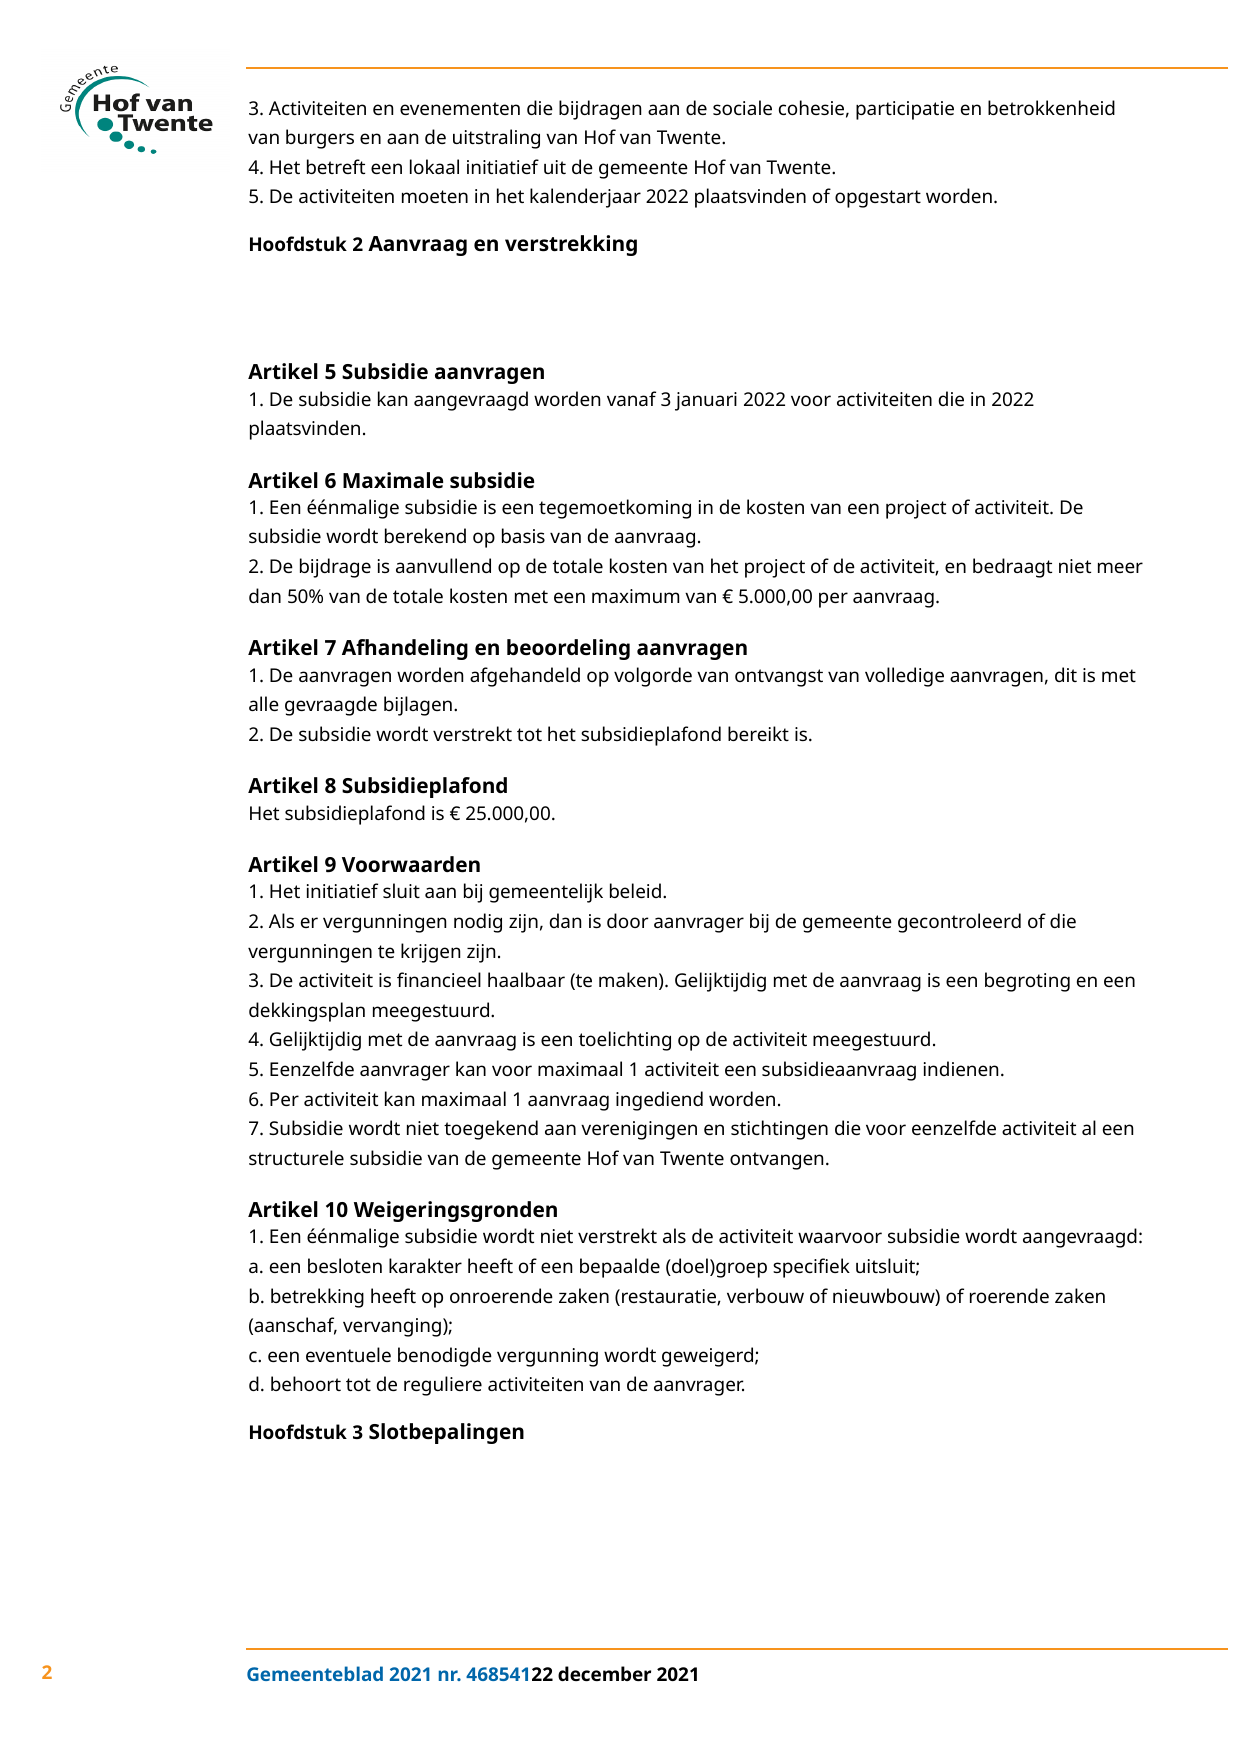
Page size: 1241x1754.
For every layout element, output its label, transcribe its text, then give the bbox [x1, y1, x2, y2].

text 1. Een éénmalige subsidie is een tegemoetkoming in de kosten van een project of activiteit. De subsidie wordt berekend op basis van de aanvraag. [248, 494, 1152, 549]
text a. een besloten karakter heeft of een bepaalde (doel)groep specifiek uitsluit; [248, 1253, 1152, 1279]
text 1. De aanvragen worden afgehandeld op volgorde van ontvangst van volledige aanvragen, dit is met alle gevraagde bijlagen. [248, 662, 1152, 717]
picture [41, 47, 231, 172]
text 6. Per activiteit kan maximaal 1 aanvraag ingediend worden. [248, 1086, 1152, 1111]
text Artikel 6 Maximale subsidie [248, 466, 1152, 494]
text 1. De subsidie kan aangevraagd worden vanaf 3 januari 2022 voor activiteiten die in 2022 plaatsvinden. [248, 386, 1152, 441]
text 5. Eenzelfde aanvrager kan voor maximaal 1 activiteit een subsidieaanvraag indienen. [248, 1056, 1152, 1082]
text 1. Een éénmalige subsidie wordt niet verstrekt als de activiteit waarvoor subsidie wordt aangevraagd: [248, 1224, 1152, 1249]
text 3. De activiteit is financieel haalbaar (te maken). Gelijktijdig met de aanvraag is een begroting en een dekkingsplan meegestuurd. [248, 967, 1152, 1023]
text 2. De subsidie wordt verstrekt tot het subsidieplafond bereikt is. [248, 721, 1152, 747]
text 1. Het initiatief sluit aan bij gemeentelijk beleid. [248, 879, 1152, 904]
text c. een eventuele benodigde vergunning wordt geweigerd; [248, 1342, 1152, 1368]
text b. betrekking heeft op onroerende zaken (restauratie, verbouw of nieuwbouw) of roerende zaken (aanschaf, vervanging); [248, 1283, 1152, 1338]
text Hoofdstuk 3 Slotbepalingen [248, 1417, 1152, 1446]
text Artikel 5 Subsidie aanvragen [248, 357, 1152, 386]
text 5. De activiteiten moeten in het kalenderjaar 2022 plaatsvinden of opgestart worden. [248, 183, 1152, 209]
text Hoofdstuk 2 Aanvraag en verstrekking [248, 229, 1152, 258]
text 7. Subsidie wordt niet toegekend aan verenigingen en stichtingen die voor eenzelfde activiteit al een structurele subsidie van de gemeente Hof van Twente ontvangen. [248, 1115, 1152, 1171]
text Artikel 7 Afhandeling en beoordeling aanvragen [248, 633, 1152, 662]
text Artikel 10 Weigeringsgronden [248, 1195, 1152, 1224]
text Het subsidieplafond is € 25.000,00. [248, 800, 1152, 826]
text 4. Gelijktijdig met de aanvraag is een toelichting op de activiteit meegestuurd. [248, 1027, 1152, 1052]
text 3. Activiteiten en evenementen die bijdragen aan de sociale cohesie, participatie en betrokkenheid van burgers en aan de uitstraling van Hof van Twente. [248, 95, 1152, 150]
text 4. Het betreft een lokaal initiatief uit de gemeente Hof van Twente. [248, 154, 1152, 180]
text Artikel 9 Voorwaarden [248, 850, 1152, 879]
text 2. De bijdrage is aanvullend op de totale kosten van het project of de activiteit, en bedraagt niet meer dan 50% van de totale kosten met een maximum van € 5.000,00 per aanvraag. [248, 553, 1152, 609]
text Artikel 8 Subsidieplafond [248, 771, 1152, 800]
text 2. Als er vergunningen nodig zijn, dan is door aanvrager bij de gemeente gecontroleerd of die vergunningen te krijgen zijn. [248, 908, 1152, 963]
text d. behoort tot de reguliere activiteiten van de aanvrager. [248, 1372, 1152, 1397]
